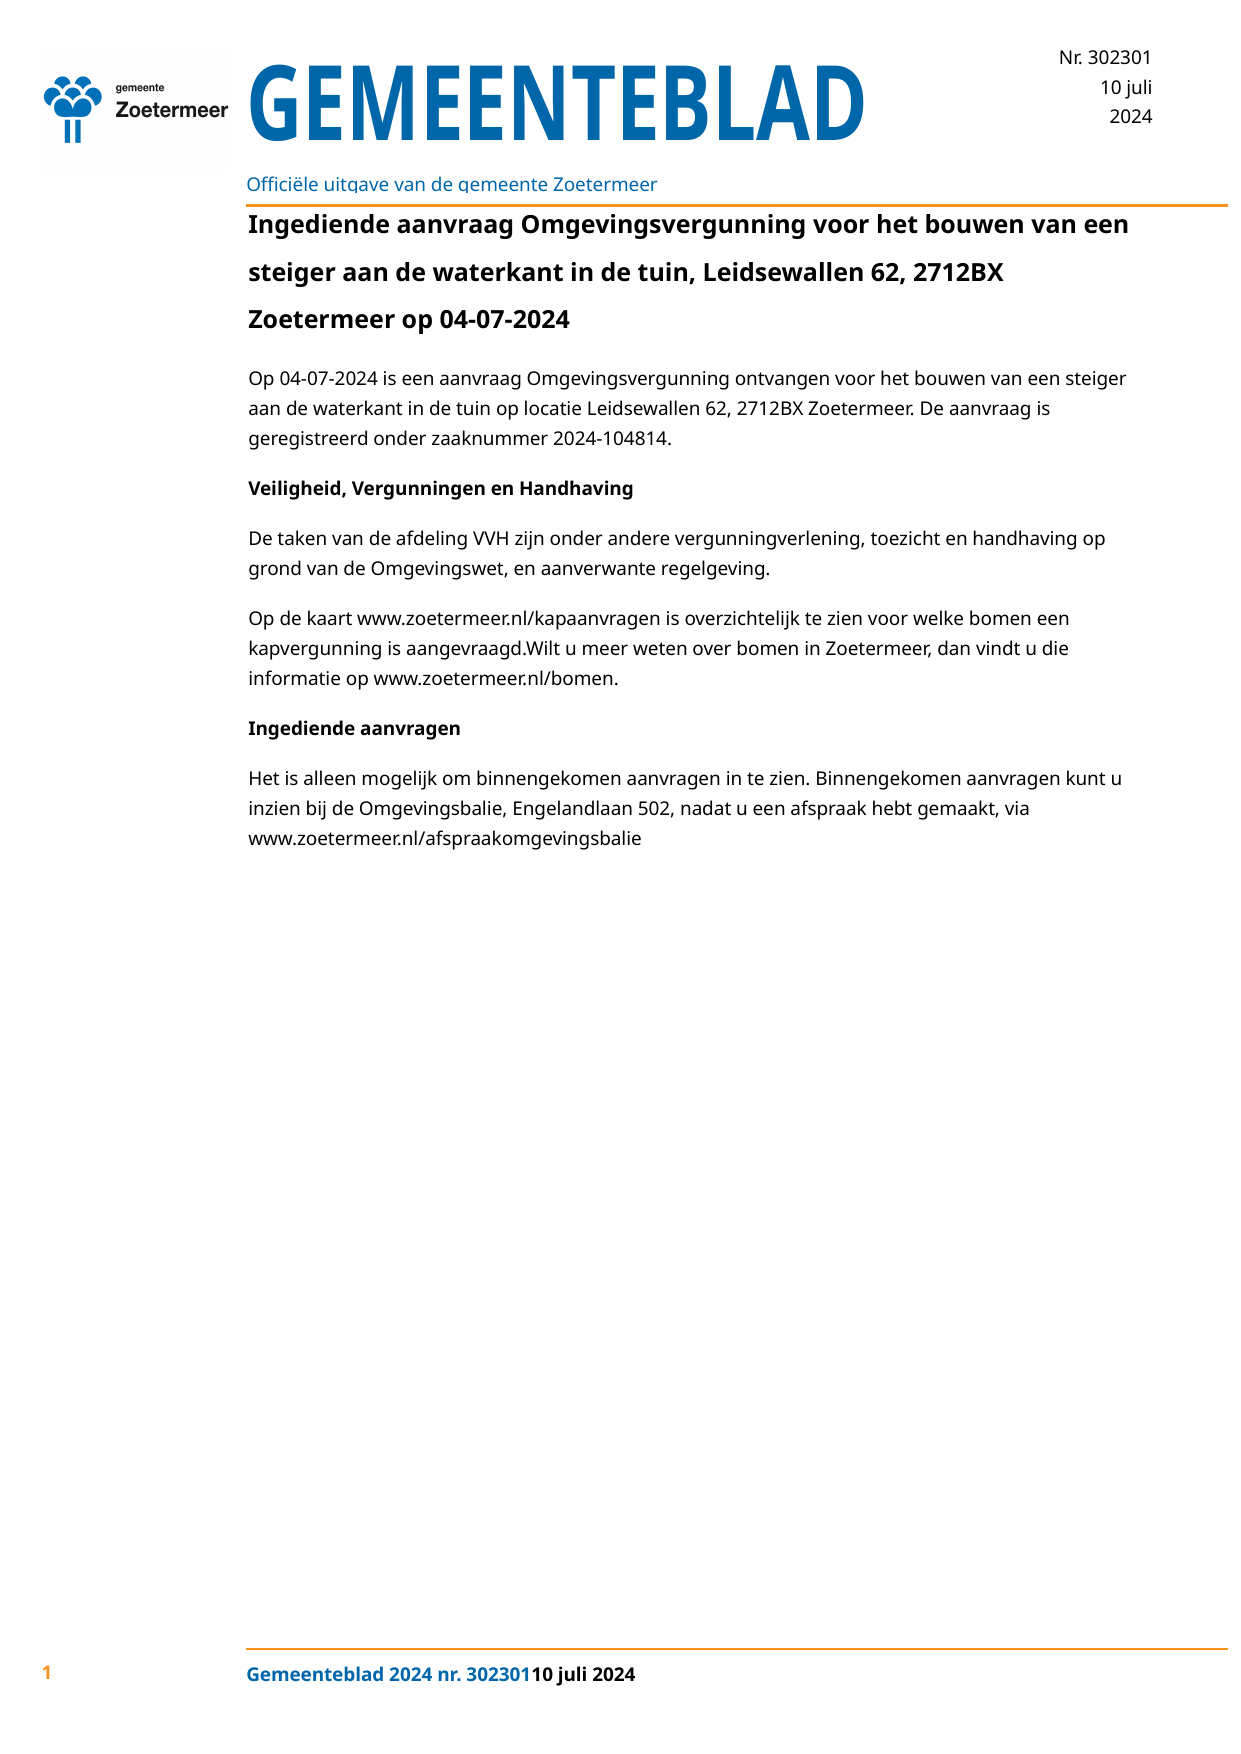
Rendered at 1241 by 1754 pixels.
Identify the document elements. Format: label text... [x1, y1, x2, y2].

text Op de kaart www.zoetermeer.nl/kapaanvragen is overzichtelijk te zien voor welke bomen een kapvergunning is aangevraagd.Wilt u meer weten over bomen in Zoetermeer, dan vindt u die informatie op www.zoetermeer.nl/bomen. [248, 606, 1152, 690]
text Op 04-07-2024 is een aanvraag Omgevingsvergunning ontvangen voor het bouwen van een steiger aan de waterkant in de tuin op locatie Leidsewallen 62, 2712BX Zoetermeer. De aanvraag is geregistreerd onder zaaknummer 2024-104814. [248, 366, 1152, 450]
text Het is alleen mogelijk om binnengekomen aanvragen in te zien. Binnengekomen aanvragen kunt u inzien bij de Omgevingsbalie, Engelandlaan 502, nadat u een afspraak hebt gemaakt, via www.zoetermeer.nl/afspraakomgevingsbalie [248, 766, 1152, 850]
text Ingediende aanvragen [248, 715, 1152, 741]
text Ingediende aanvraag Omgevingsvergunning voor het bouwen van een steiger aan de waterkant in de tuin, Leidsewallen 62, 2712BX Zoetermeer op 04-07-2024 [248, 207, 1152, 336]
text Veiligheid, Vergunningen en Handhaving [248, 475, 1152, 501]
picture [41, 47, 231, 172]
text De taken van de afdeling VVH zijn onder andere vergunningverlening, toezicht en handhaving op grond van de Omgevingswet, en aanverwante regelgeving. [248, 526, 1152, 581]
